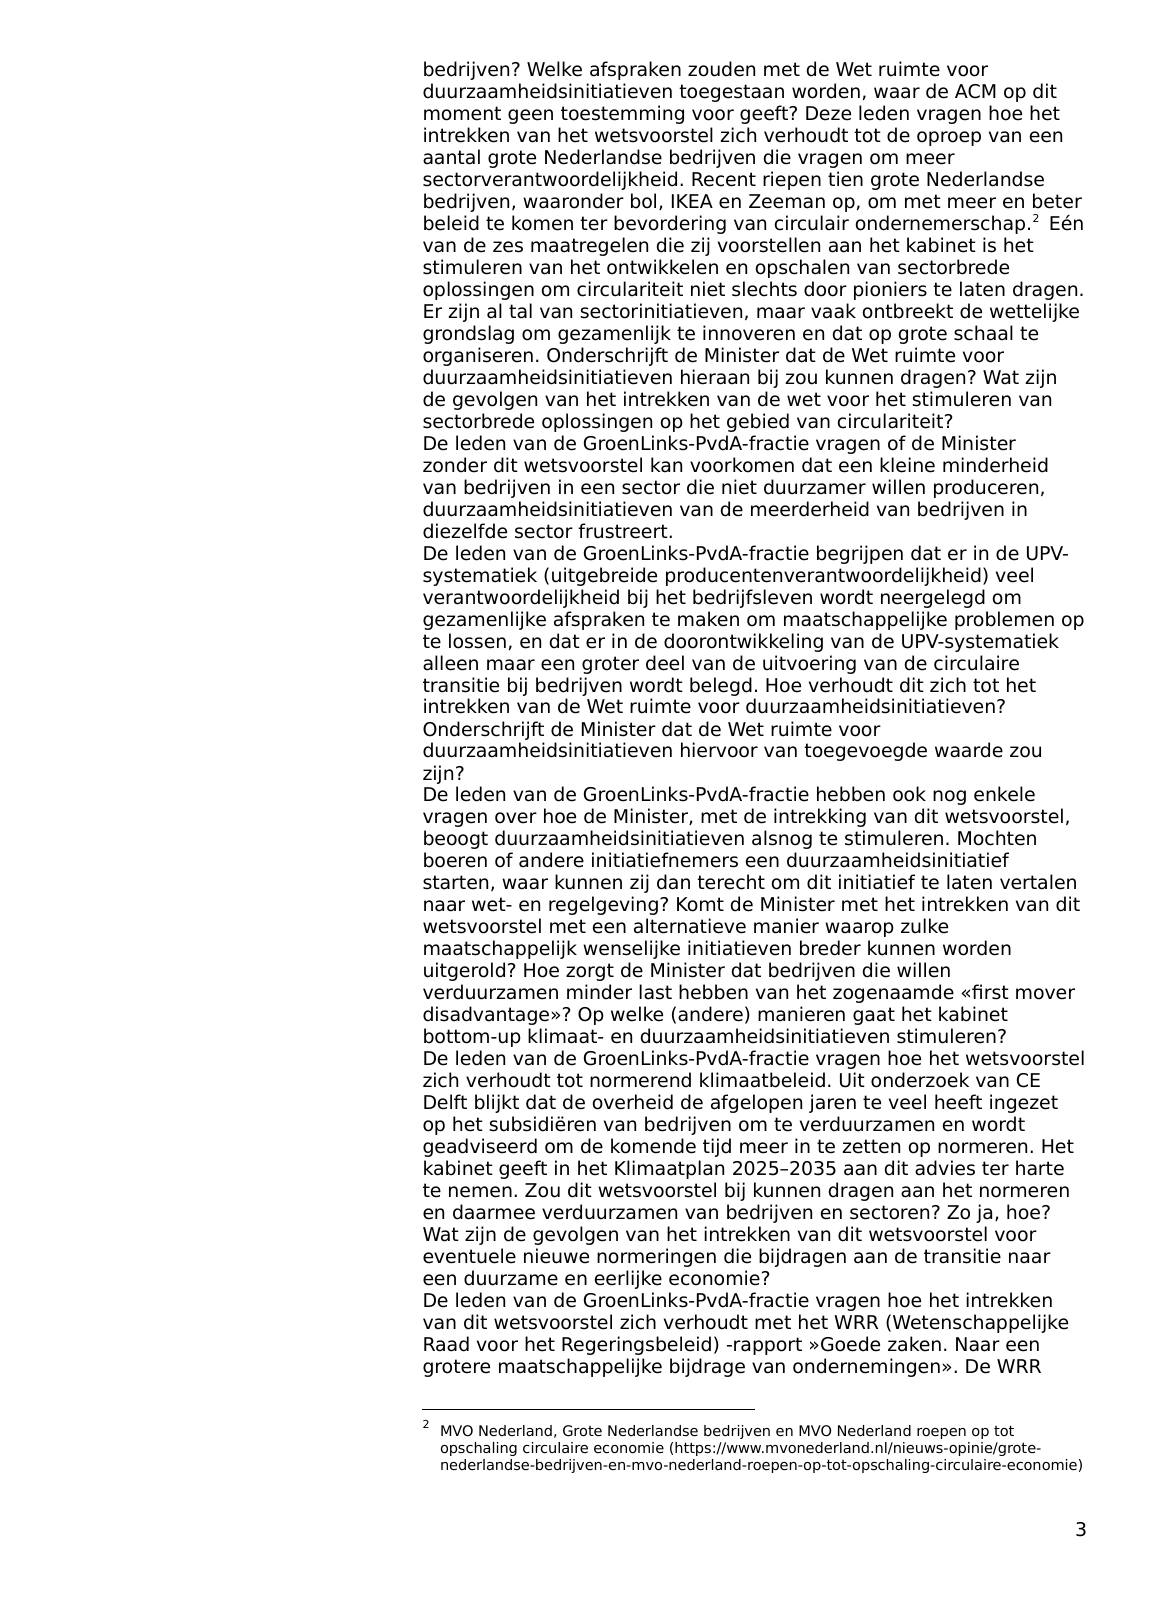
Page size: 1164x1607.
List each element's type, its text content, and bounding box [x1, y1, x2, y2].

text De leden van de GroenLinks-PvdA-fractie vragen hoe het wetsvoorstel zich verhoudt tot normerend klimaatbeleid. Uit onderzoek van CE Delft blijkt dat de overheid de afgelopen jaren te veel heeft ingezet op het subsidiëren van bedrijven om te verduurzamen en wordt geadviseerd om de komende tijd meer in te zetten op normeren. Het kabinet geeft in het Klimaatplan 2025–2035 aan dit advies ter harte te nemen. Zou dit wetsvoorstel bij kunnen dragen aan het normeren en daarmee verduurzamen van bedrijven en sectoren? Zo ja, hoe? Wat zijn de gevolgen van het intrekken van dit wetsvoorstel voor eventuele nieuwe normeringen die bijdragen aan de transitie naar een duurzame en eerlijke economie? [422, 1048, 1087, 1290]
text MVO Nederland, Grote Nederlandse bedrijven en MVO Nederland roepen op tot opschaling circulaire economie (https://www.mvonederland.nl/nieuws-opinie/grote-nederlandse-bedrijven-en-mvo-nederland-roepen-op-tot-opschaling-circulaire-economie) [422, 1418, 1087, 1474]
text De leden van de GroenLinks-PvdA-fractie vragen hoe het intrekken van dit wetsvoorstel zich verhoudt met het WRR (Wetenschappelijke Raad voor het Regeringsbeleid) -rapport »Goede zaken. Naar een grotere maatschappelijke bijdrage van ondernemingen». De WRR [422, 1290, 1087, 1378]
text De leden van de GroenLinks-PvdA-fractie begrijpen dat er in de UPV-systematiek (uitgebreide producentenverantwoordelijkheid) veel verantwoordelijkheid bij het bedrijfsleven wordt neergelegd om gezamenlijke afspraken te maken om maatschappelijke problemen op te lossen, en dat er in de doorontwikkeling van de UPV-systematiek alleen maar een groter deel van de uitvoering van de circulaire transitie bij bedrijven wordt belegd. Hoe verhoudt dit zich tot het intrekken van de Wet ruimte voor duurzaamheidsinitiatieven? Onderschrijft de Minister dat de Wet ruimte voor duurzaamheidsinitiatieven hiervoor van toegevoegde waarde zou zijn? [422, 543, 1087, 784]
text De leden van de GroenLinks-PvdA-fractie vragen of de Minister zonder dit wetsvoorstel kan voorkomen dat een kleine minderheid van bedrijven in een sector die niet duurzamer willen produceren, duurzaamheidsinitiatieven van de meerderheid van bedrijven in diezelfde sector frustreert. [422, 433, 1087, 543]
text De leden van de GroenLinks-PvdA-fractie hebben ook nog enkele vragen over hoe de Minister, met de intrekking van dit wetsvoorstel, beoogt duurzaamheidsinitiatieven alsnog te stimuleren. Mochten boeren of andere initiatiefnemers een duurzaamheidsinitiatief starten, waar kunnen zij dan terecht om dit initiatief te laten vertalen naar wet- en regelgeving? Komt de Minister met het intrekken van dit wetsvoorstel met een alternatieve manier waarop zulke maatschappelijk wenselijke initiatieven breder kunnen worden uitgerold? Hoe zorgt de Minister dat bedrijven die willen verduurzamen minder last hebben van het zogenaamde «first mover disadvantage»? Op welke (andere) manieren gaat het kabinet bottom-up klimaat- en duurzaamheidsinitiatieven stimuleren? [422, 784, 1087, 1048]
text bedrijven? Welke afspraken zouden met de Wet ruimte voor duurzaamheidsinitiatieven toegestaan worden, waar de ACM op dit moment geen toestemming voor geeft? Deze leden vragen hoe het intrekken van het wetsvoorstel zich verhoudt tot de oproep van een aantal grote Nederlandse bedrijven die vragen om meer sectorverantwoordelijkheid. Recent riepen tien grote Nederlandse bedrijven, waaronder bol, IKEA en Zeeman op, om met meer en beter beleid te komen ter bevordering van circulair ondernemerschap. Eén van de zes maatregelen die zij voorstellen aan het kabinet is het stimuleren van het ontwikkelen en opschalen van sectorbrede oplossingen om circulariteit niet slechts door pioniers te laten dragen. Er zijn al tal van sectorinitiatieven, maar vaak ontbreekt de wettelijke grondslag om gezamenlijk te innoveren en dat op grote schaal te organiseren. Onderschrijft de Minister dat de Wet ruimte voor duurzaamheidsinitiatieven hieraan bij zou kunnen dragen? Wat zijn de gevolgen van het intrekken van de wet voor het stimuleren van sectorbrede oplossingen op het gebied van circulariteit? [422, 59, 1087, 433]
